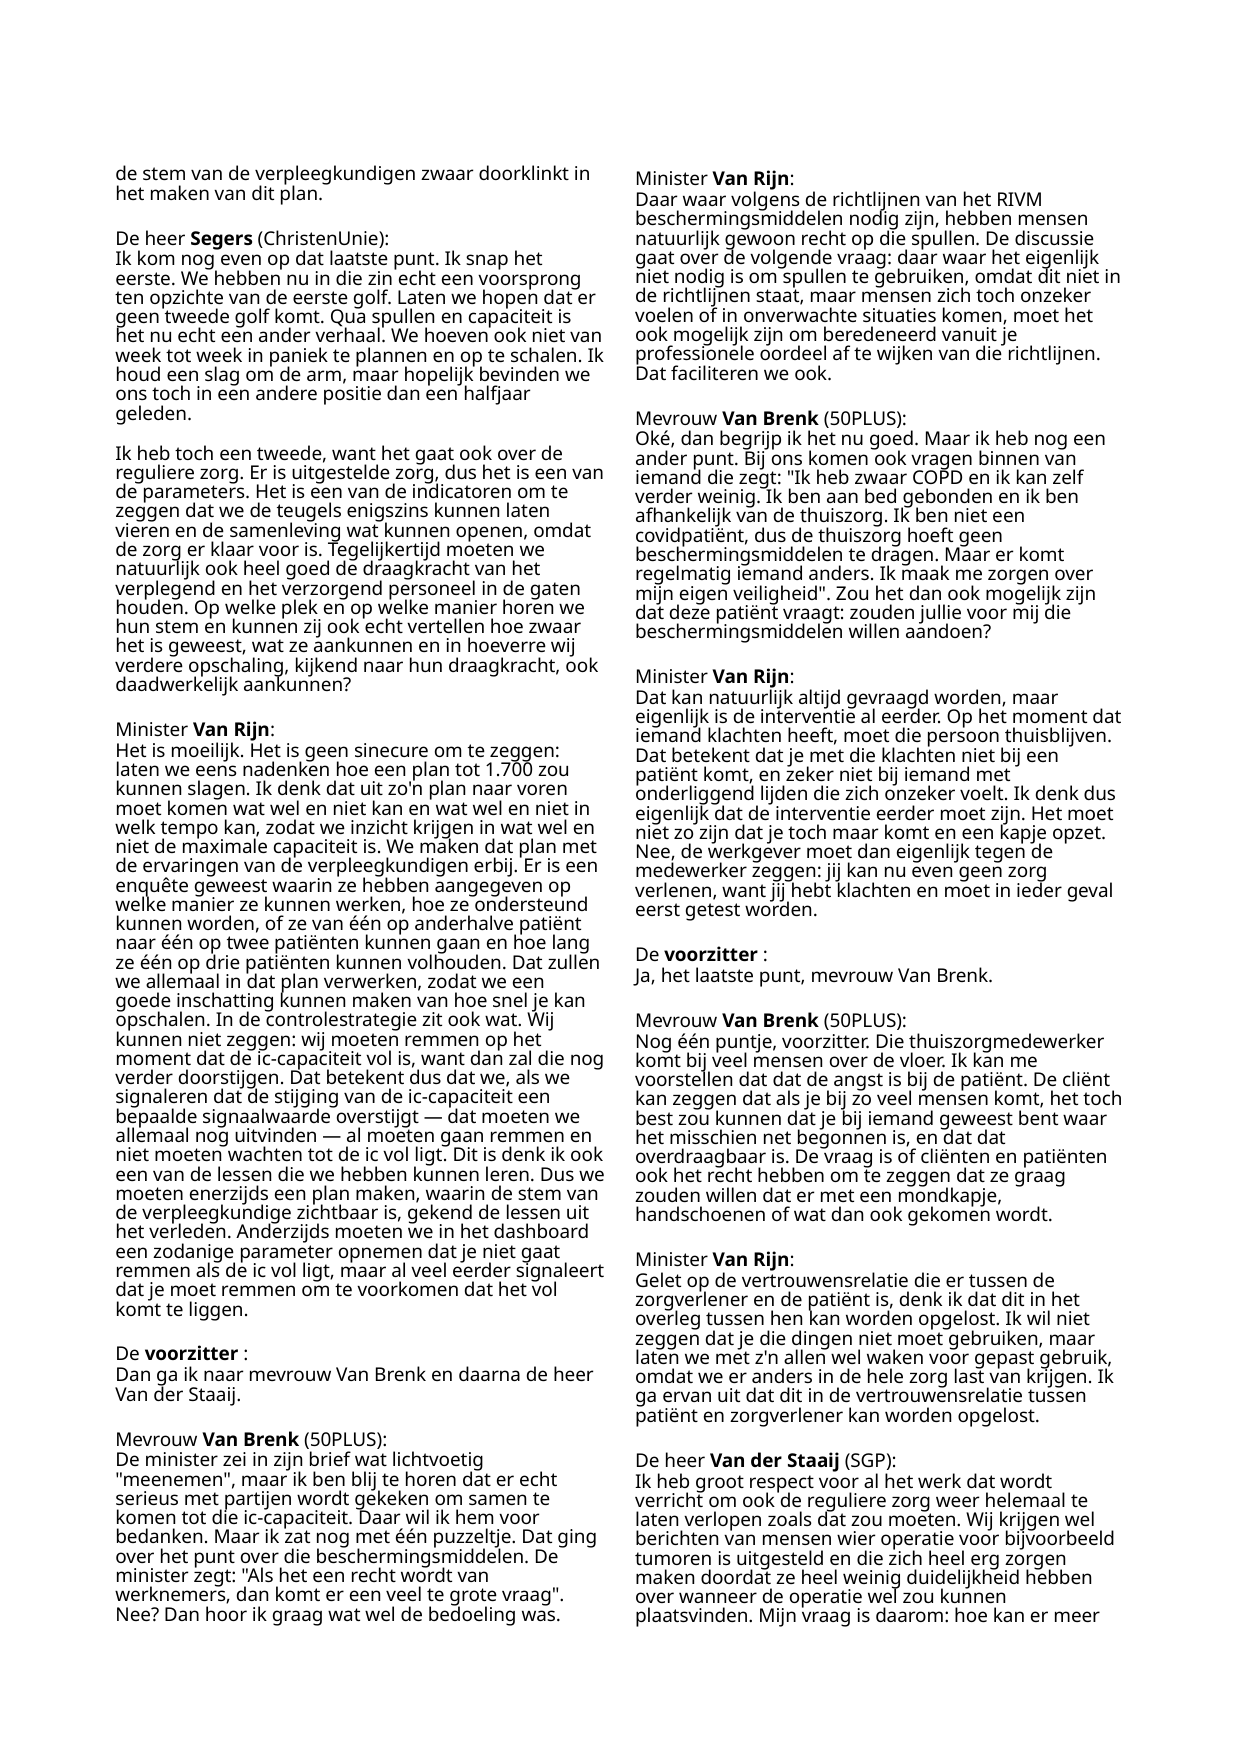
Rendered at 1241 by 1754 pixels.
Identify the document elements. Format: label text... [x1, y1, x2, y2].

text Minister Van Rijn: [635, 165, 1125, 191]
text Minister Van Rijn: [635, 663, 1125, 689]
text Daar waar volgens de richtlijnen van het RIVM beschermingsmiddelen nodig zijn, hebben mensen natuurlijk gewoon recht op die spullen. De discussie gaat over de volgende vraag: daar waar het eigenlijk niet nodig is om spullen te gebruiken, omdat dit niet in de richtlijnen staat, maar mensen zich toch onzeker voelen of in onverwachte situaties komen, moet het ook mogelijk zijn om beredeneerd vanuit je professionele oordeel af te wijken van die richtlijnen. Dat faciliteren we ook. [635, 191, 1125, 384]
text Ik kom nog even op dat laatste punt. Ik snap het eerste. We hebben nu in die zin echt een voorsprong ten opzichte van de eerste golf. Laten we hopen dat er geen tweede golf komt. Qua spullen en capaciteit is het nu echt een ander verhaal. We hoeven ook niet van week tot week in paniek te plannen en op te schalen. Ik houd een slag om de arm, maar hopelijk bevinden we ons toch in een andere positie dan een halfjaar geleden. [115, 250, 605, 424]
text Nog één puntje, voorzitter. Die thuiszorgmedewerker komt bij veel mensen over de vloer. Ik kan me voorstellen dat dat de angst is bij de patiënt. De cliënt kan zeggen dat als je bij zo veel mensen komt, het toch best zou kunnen dat je bij iemand geweest bent waar het misschien net begonnen is, en dat dat overdraagbaar is. De vraag is of cliënten en patiënten ook het recht hebben om te zeggen dat ze graag zouden willen dat er met een mondkapje, handschoenen of wat dan ook gekomen wordt. [635, 1033, 1125, 1225]
text Ja, het laatste punt, mevrouw Van Brenk. [635, 967, 1125, 986]
text Minister Van Rijn: [115, 716, 605, 742]
text De voorzitter : [635, 941, 1125, 967]
text Dat kan natuurlijk altijd gevraagd worden, maar eigenlijk is de interventie al eerder. Op het moment dat iemand klachten heeft, moet die persoon thuisblijven. Dat betekent dat je met die klachten niet bij een patiënt komt, en zeker niet bij iemand met onderliggend lijden die zich onzeker voelt. Ik denk dus eigenlijk dat de interventie eerder moet zijn. Het moet niet zo zijn dat je toch maar komt en een kapje opzet. Nee, de werkgever moet dan eigenlijk tegen de medewerker zeggen: jij kan nu even geen zorg verlenen, want jij hebt klachten en moet in ieder geval eerst getest worden. [635, 689, 1125, 920]
text De voorzitter : [115, 1341, 605, 1366]
text Ik heb toch een tweede, want het gaat ook over de reguliere zorg. Er is uitgestelde zorg, dus het is een van de parameters. Het is een van de indicatoren om te zeggen dat we de teugels enigszins kunnen laten vieren en de samenleving wat kunnen openen, omdat de zorg er klaar voor is. Tegelijkertijd moeten we natuurlijk ook heel goed de draagkracht van het verplegend en het verzorgend personeel in de gaten houden. Op welke plek en op welke manier horen we hun stem en kunnen zij ook echt vertellen hoe zwaar het is geweest, wat ze aankunnen en in hoeverre wij verdere opschaling, kijkend naar hun draagkracht, ook daadwerkelijk aankunnen? [115, 444, 605, 695]
text De heer Segers (ChristenUnie): [115, 225, 605, 250]
text De minister zei in zijn brief wat lichtvoetig "meenemen", maar ik ben blij te horen dat er echt serieus met partijen wordt gekeken om samen te komen tot die ic-capaciteit. Daar wil ik hem voor bedanken. Maar ik zat nog met één puzzeltje. Dat ging over het punt over die beschermingsmiddelen. De minister zegt: "Als het een recht wordt van werknemers, dan komt er een veel te grote vraag". Nee? Dan hoor ik graag wat wel de bedoeling was. [115, 1451, 605, 1625]
text Minister Van Rijn: [635, 1246, 1125, 1272]
text Het is moeilijk. Het is geen sinecure om te zeggen: laten we eens nadenken hoe een plan tot 1.700 zou kunnen slagen. Ik denk dat uit zo'n plan naar voren moet komen wat wel en niet kan en wat wel en niet in welk tempo kan, zodat we inzicht krijgen in wat wel en niet de maximale capaciteit is. We maken dat plan met de ervaringen van de verpleegkundigen erbij. Er is een enquête geweest waarin ze hebben aangegeven op welke manier ze kunnen werken, hoe ze ondersteund kunnen worden, of ze van één op anderhalve patiënt naar één op twee patiënten kunnen gaan en hoe lang ze één op drie patiënten kunnen volhouden. Dat zullen we allemaal in dat plan verwerken, zodat we een goede inschatting kunnen maken van hoe snel je kan opschalen. In de controlestrategie zit ook wat. Wij kunnen niet zeggen: wij moeten remmen op het moment dat de ic-capaciteit vol is, want dan zal die nog verder doorstijgen. Dat betekent dus dat we, als we signaleren dat de stijging van de ic-capaciteit een bepaalde signaalwaarde overstijgt — dat moeten we allemaal nog uitvinden — al moeten gaan remmen en niet moeten wachten tot de ic vol ligt. Dit is denk ik ook een van de lessen die we hebben kunnen leren. Dus we moeten enerzijds een plan maken, waarin de stem van de verpleegkundige zichtbaar is, gekend de lessen uit het verleden. Anderzijds moeten we in het dashboard een zodanige parameter opnemen dat je niet gaat remmen als de ic vol ligt, maar al veel eerder signaleert dat je moet remmen om te voorkomen dat het vol komt te liggen. [115, 742, 605, 1320]
text Oké, dan begrijp ik het nu goed. Maar ik heb nog een ander punt. Bij ons komen ook vragen binnen van iemand die zegt: "Ik heb zwaar COPD en ik kan zelf verder weinig. Ik ben aan bed gebonden en ik ben afhankelijk van de thuiszorg. Ik ben niet een covidpatiënt, dus de thuiszorg hoeft geen beschermingsmiddelen te dragen. Maar er komt regelmatig iemand anders. Ik maak me zorgen over mijn eigen veiligheid". Zou het dan ook mogelijk zijn dat deze patiënt vraagt: zouden jullie voor mij die beschermingsmiddelen willen aandoen? [635, 430, 1125, 642]
text Mevrouw Van Brenk (50PLUS): [635, 405, 1125, 430]
text Dan ga ik naar mevrouw Van Brenk en daarna de heer Van der Staaij. [115, 1366, 605, 1405]
text Ik heb groot respect voor al het werk dat wordt verricht om ook de reguliere zorg weer helemaal te laten verlopen zoals dat zou moeten. Wij krijgen wel berichten van mensen wier operatie voor bijvoorbeeld tumoren is uitgesteld en die zich heel erg zorgen maken doordat ze heel weinig duidelijkheid hebben over wanneer de operatie wel zou kunnen plaatsvinden. Mijn vraag is daarom: hoe kan er meer [635, 1473, 1125, 1627]
text Gelet op de vertrouwensrelatie die er tussen de zorgverlener en de patiënt is, denk ik dat dit in het overleg tussen hen kan worden opgelost. Ik wil niet zeggen dat je die dingen niet moet gebruiken, maar laten we met z'n allen wel waken voor gepast gebruik, omdat we er anders in de hele zorg last van krijgen. Ik ga ervan uit dat dit in de vertrouwensrelatie tussen patiënt en zorgverlener kan worden opgelost. [635, 1272, 1125, 1426]
text De heer Van der Staaij (SGP): [635, 1447, 1125, 1473]
text de stem van de verpleegkundigen zwaar doorklinkt in het maken van dit plan. [115, 165, 605, 204]
text Mevrouw Van Brenk (50PLUS): [115, 1426, 605, 1451]
text Mevrouw Van Brenk (50PLUS): [635, 1007, 1125, 1033]
